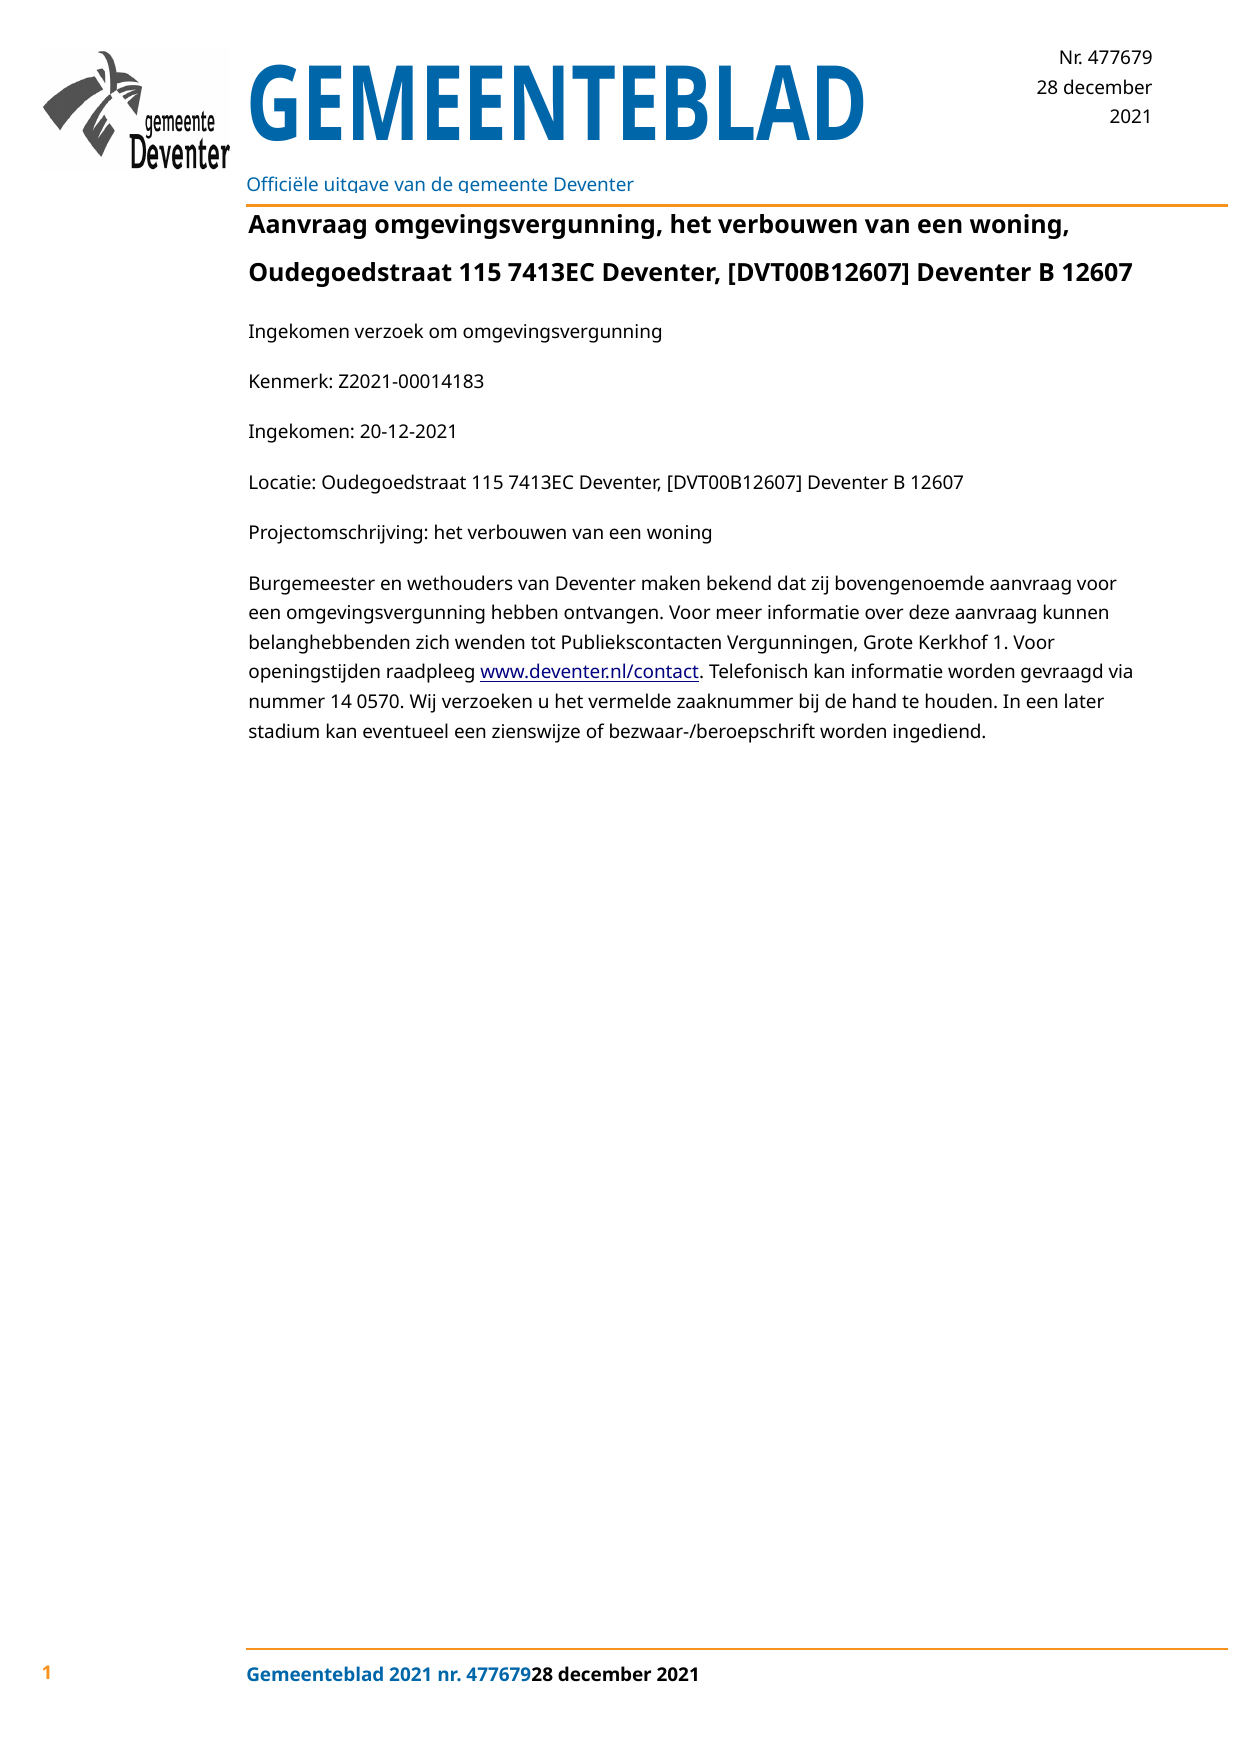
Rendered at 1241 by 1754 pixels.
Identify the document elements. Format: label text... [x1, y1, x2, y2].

text Kenmerk: Z2021-00014183 [248, 368, 1152, 394]
text Burgemeester en wethouders van Deventer maken bekend dat zij bovengenoemde aanvraag voor een omgevingsvergunning hebben ontvangen. Voor meer informatie over deze aanvraag kunnen belanghebbenden zich wenden tot Publiekscontacten Vergunningen, Grote Kerkhof 1. Voor openingstijden raadpleeg www.deventer.nl/contact. Telefonisch kan informatie worden gevraagd via nummer 14 0570. Wij verzoeken u het vermelde zaaknummer bij de hand te houden. In een later stadium kan eventueel een zienswijze of bezwaar-/beroepschrift worden ingediend. [248, 570, 1152, 744]
text Projectomschrijving: het verbouwen van een woning [248, 519, 1152, 545]
picture [41, 47, 231, 172]
text Aanvraag omgevingsvergunning, het verbouwen van een woning, Oudegoedstraat 115 7413EC Deventer, [DVT00B12607] Deventer B 12607 [248, 207, 1152, 288]
text Locatie: Oudegoedstraat 115 7413EC Deventer, [DVT00B12607] Deventer B 12607 [248, 469, 1152, 495]
text Ingekomen: 20-12-2021 [248, 419, 1152, 444]
text Ingekomen verzoek om omgevingsvergunning [248, 318, 1152, 344]
